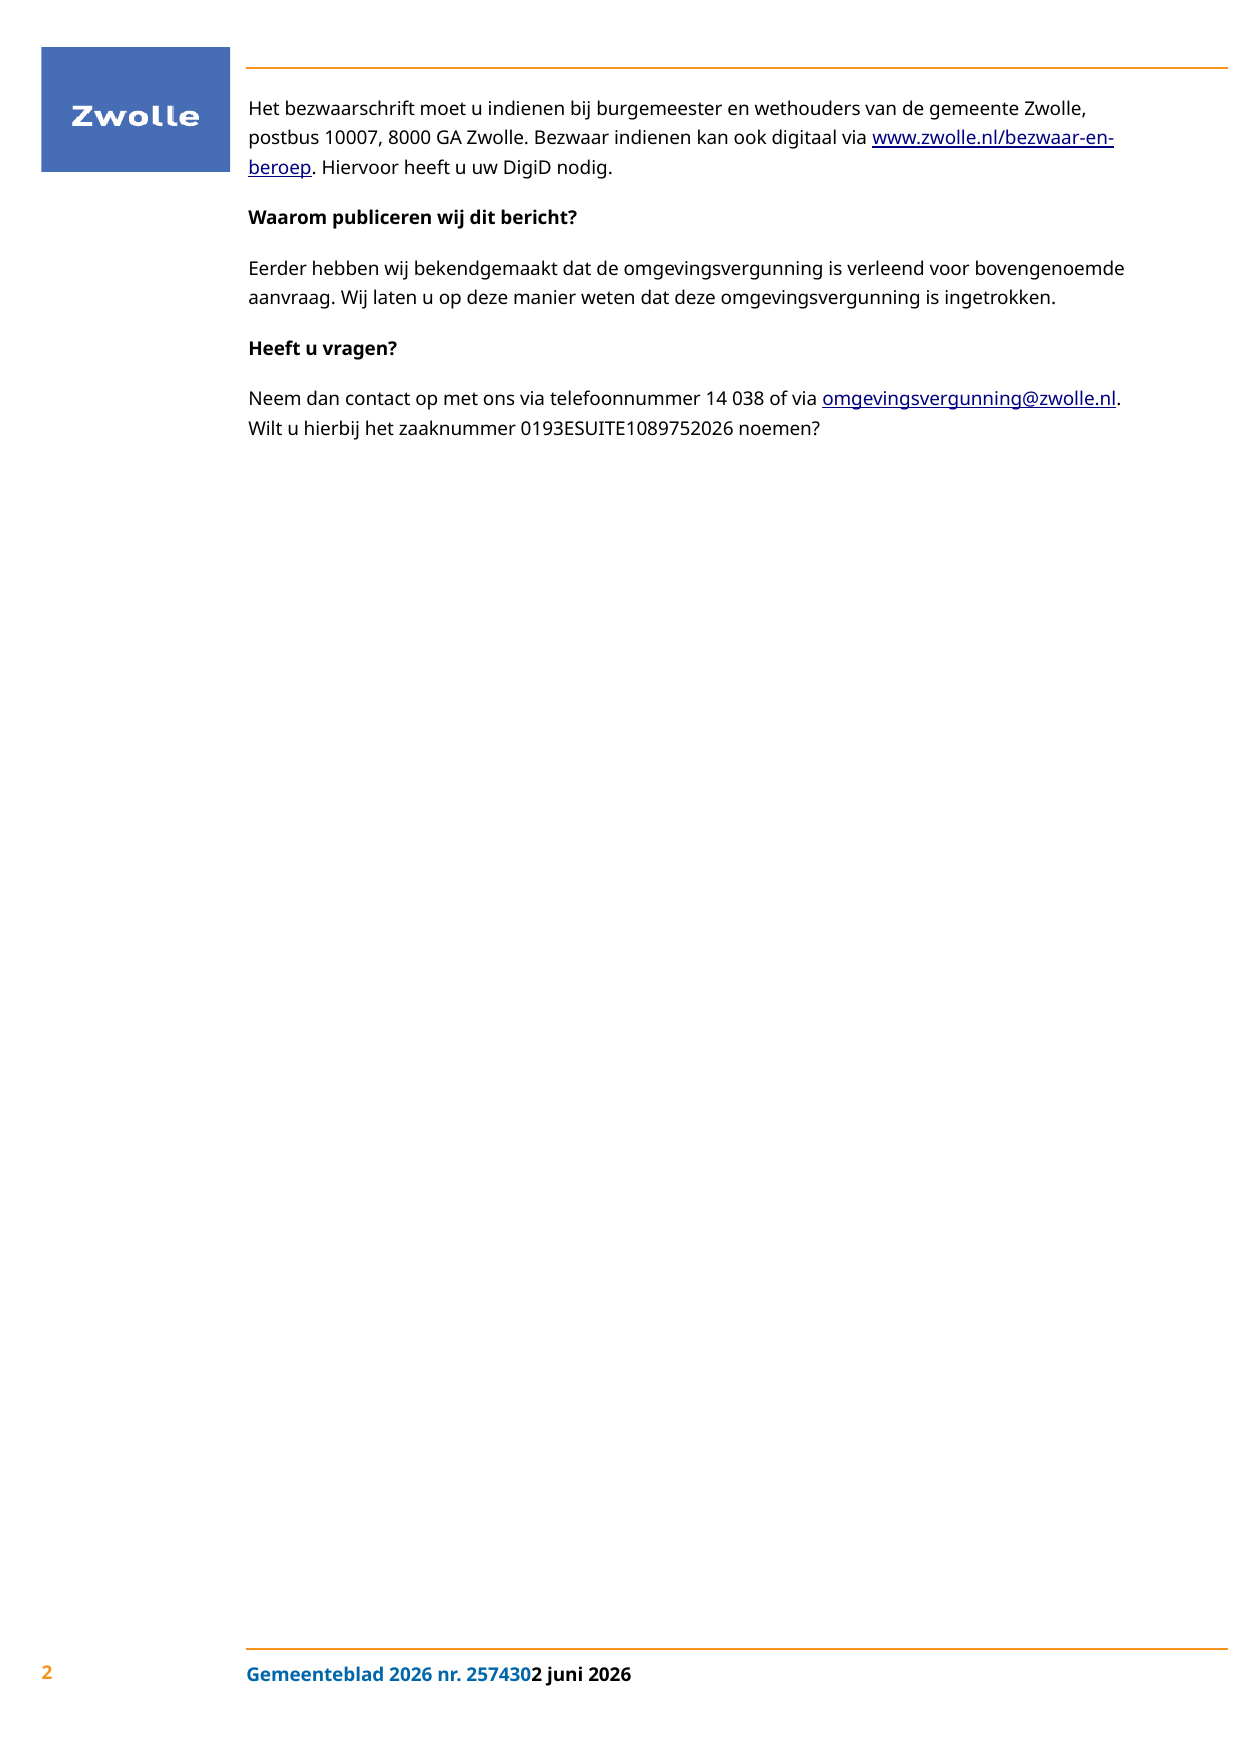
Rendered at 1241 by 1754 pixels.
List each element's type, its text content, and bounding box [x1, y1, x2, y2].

picture [41, 47, 231, 172]
text Waarom publiceren wij dit bericht? [248, 204, 1152, 230]
text Het bezwaarschrift moet u indienen bij burgemeester en wethouders van de gemeente Zwolle, postbus 10007, 8000 GA Zwolle. Bezwaar indienen kan ook digitaal via www.zwolle.nl/bezwaar-en-beroep. Hiervoor heeft u uw DigiD nodig. [248, 95, 1152, 180]
text Heeft u vragen? [248, 335, 1152, 361]
text Eerder hebben wij bekendgemaakt dat de omgevingsvergunning is verleend voor bovengenoemde aanvraag. Wij laten u op deze manier weten dat deze omgevingsvergunning is ingetrokken. [248, 255, 1152, 310]
text Neem dan contact op met ons via telefoonnummer 14 038 of via omgevingsvergunning@zwolle.nl. Wilt u hierbij het zaaknummer 0193ESUITE1089752026 noemen? [248, 385, 1152, 441]
